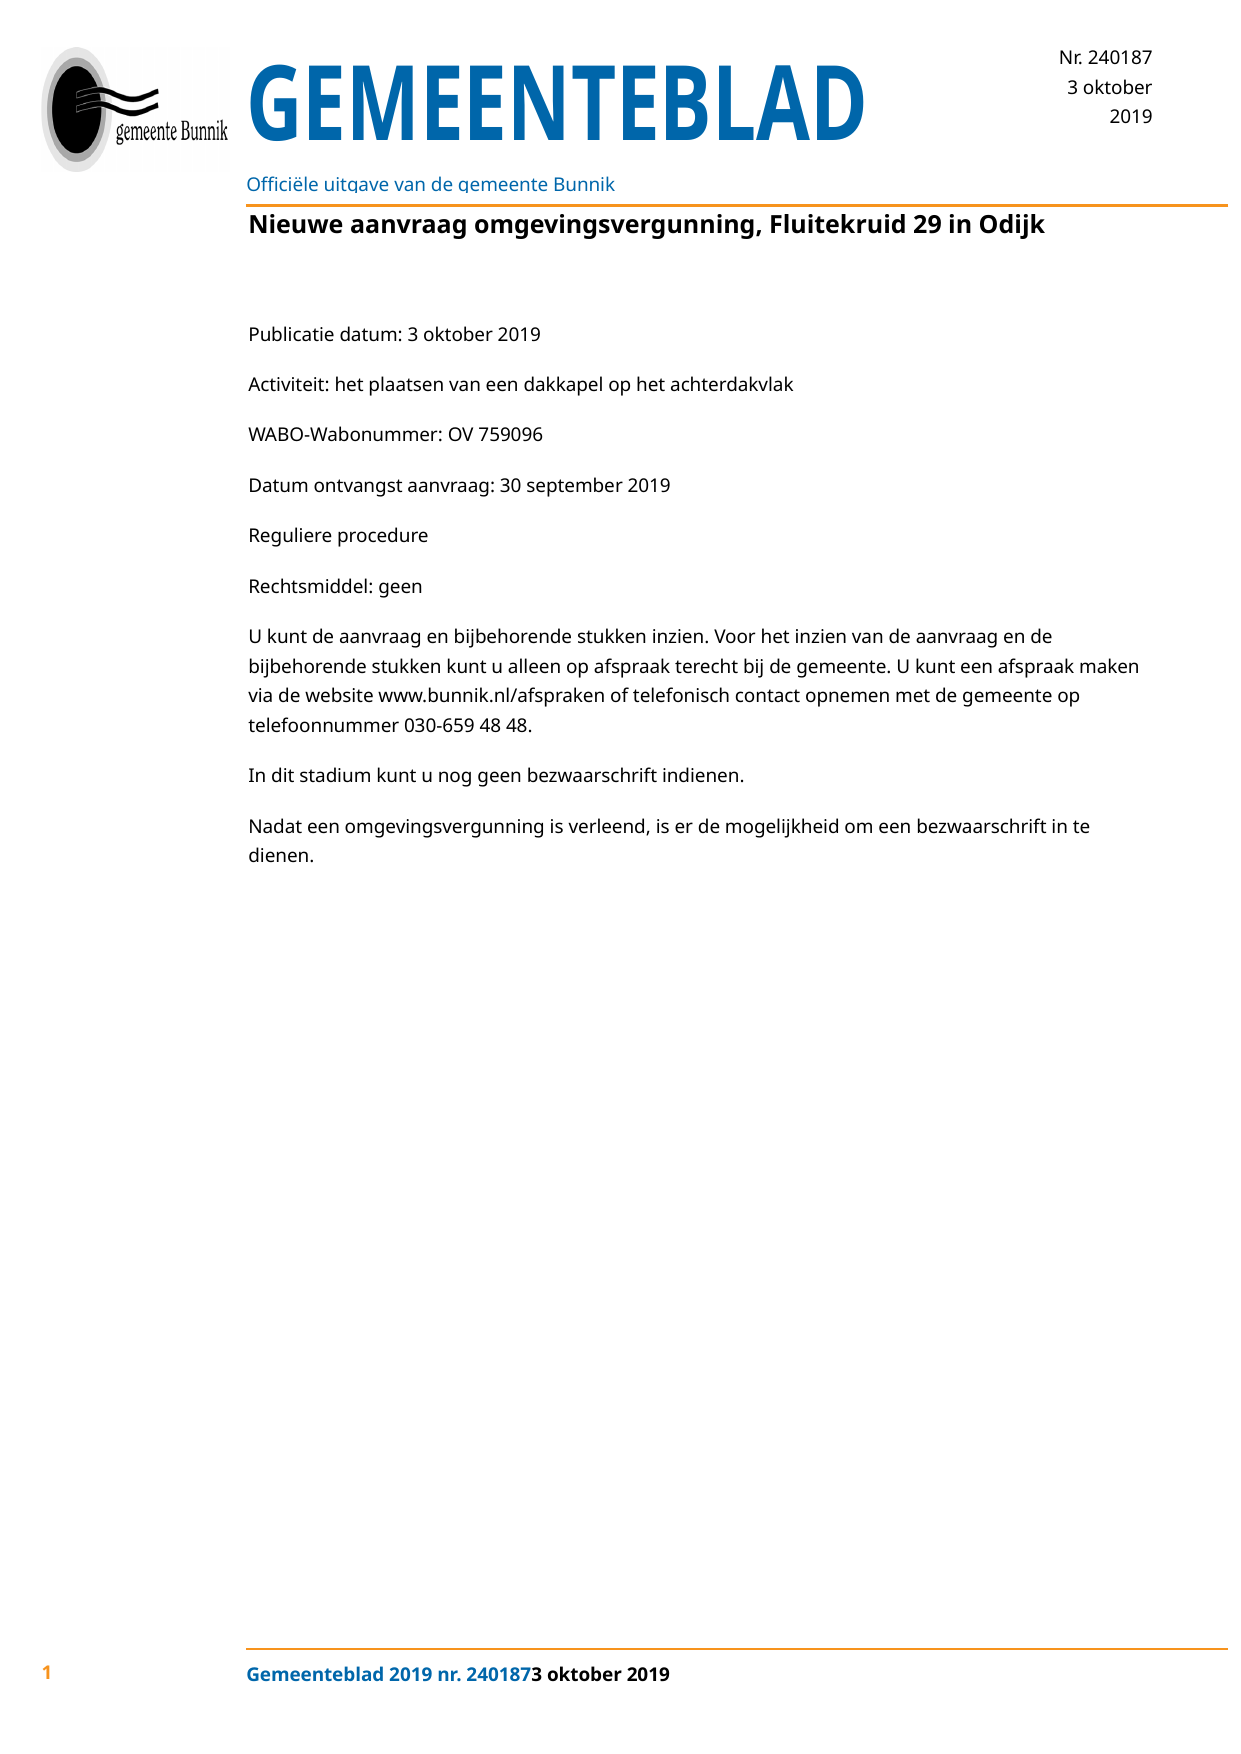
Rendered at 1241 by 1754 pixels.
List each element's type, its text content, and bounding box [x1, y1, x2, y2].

text In dit stadium kunt u nog geen bezwaarschrift indienen. [248, 762, 1152, 788]
text Reguliere procedure [248, 522, 1152, 548]
text WABO-Wabonummer: OV 759096 [248, 422, 1152, 447]
text Publicatie datum: 3 oktober 2019 [248, 321, 1152, 346]
picture [41, 47, 231, 172]
text Rechtsmiddel: geen [248, 573, 1152, 598]
text Datum ontvangst aanvraag: 30 september 2019 [248, 472, 1152, 498]
text Nieuwe aanvraag omgevingsvergunning, Fluitekruid 29 in Odijk [248, 207, 1152, 241]
text Activiteit: het plaatsen van een dakkapel op het achterdakvlak [248, 371, 1152, 397]
text Nadat een omgevingsvergunning is verleend, is er de mogelijkheid om een bezwaarschrift in te dienen. [248, 813, 1152, 868]
text U kunt de aanvraag en bijbehorende stukken inzien. Voor het inzien van de aanvraag en de bijbehorende stukken kunt u alleen op afspraak terecht bij de gemeente. U kunt een afspraak maken via de website www.bunnik.nl/afspraken of telefonisch contact opnemen met de gemeente op telefoonnummer 030-659 48 48. [248, 623, 1152, 738]
